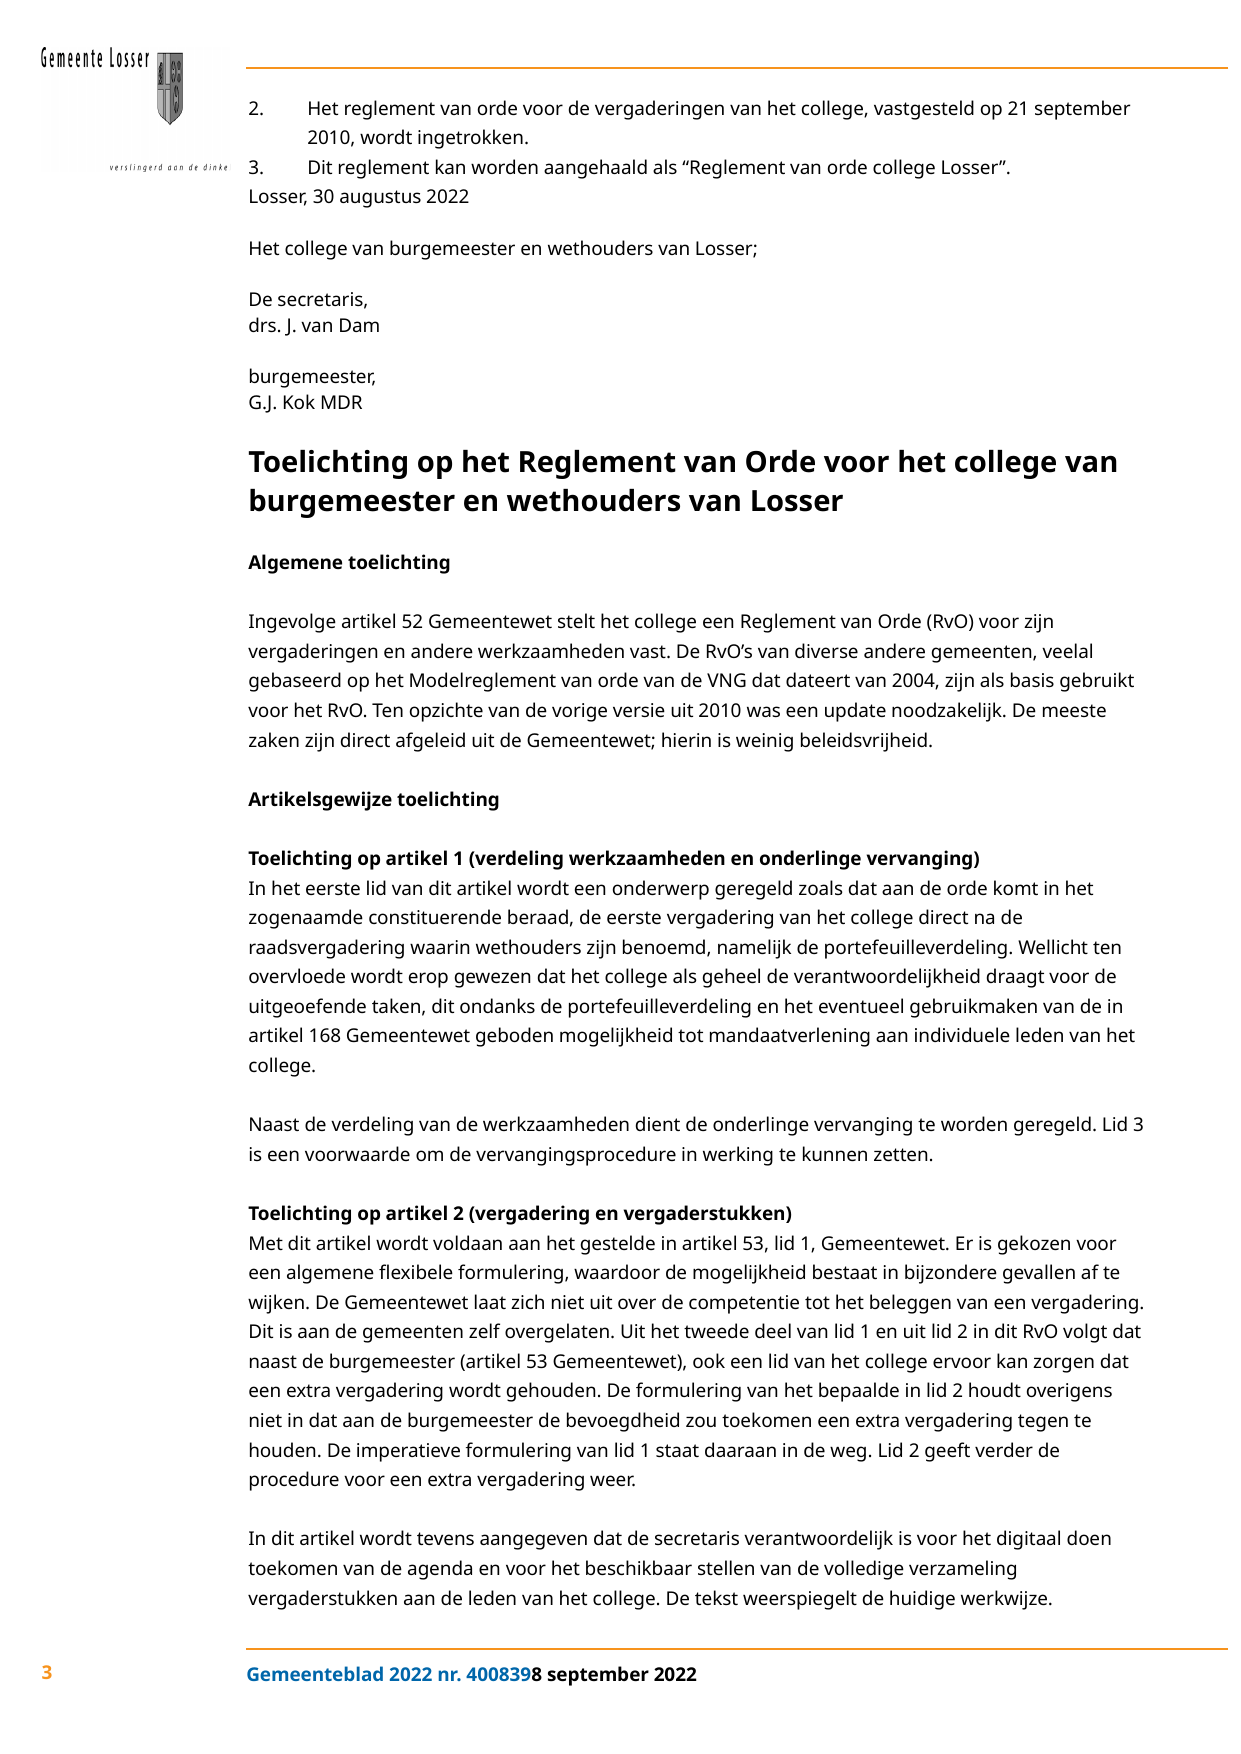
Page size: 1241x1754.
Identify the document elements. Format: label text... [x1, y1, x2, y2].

text drs. J. van Dam [248, 312, 1152, 338]
list Dit reglement kan worden aangehaald als “Reglement van orde college Losser”. [248, 154, 1152, 180]
text G.J. Kok MDR [248, 389, 1152, 415]
text Met dit artikel wordt voldaan aan het gestelde in artikel 53, lid 1, Gemeentewet. Er is gekozen voor een algemene flexibele formulering, waardoor de mogelijkheid bestaat in bijzondere gevallen af te wijken. De Gemeentewet laat zich niet uit over de competentie tot het beleggen van een vergadering. Dit is aan de gemeenten zelf overgelaten. Uit het tweede deel van lid 1 en uit lid 2 in dit RvO volgt dat naast de burgemeester (artikel 53 Gemeentewet), ook een lid van het college ervoor kan zorgen dat een extra vergadering wordt gehouden. De formulering van het bepaalde in lid 2 houdt overigens niet in dat aan de burgemeester de bevoegdheid zou toekomen een extra vergadering tegen te houden. De imperatieve formulering van lid 1 staat daaraan in de weg. Lid 2 geeft verder de procedure voor een extra vergadering weer. [248, 1230, 1152, 1492]
text In dit artikel wordt tevens aangegeven dat de secretaris verantwoordelijk is voor het digitaal doen toekomen van de agenda en voor het beschikbaar stellen van de volledige verzameling vergaderstukken aan de leden van het college. De tekst weerspiegelt de huidige werkwijze. [248, 1526, 1152, 1611]
list Het reglement van orde voor de vergaderingen van het college, vastgesteld op 21 september 2010, wordt ingetrokken. [248, 95, 1152, 150]
text Toelichting op het Reglement van Orde voor het college van burgemeester en wethouders van Losser [248, 441, 1152, 520]
text Toelichting op artikel 2 (vergadering en vergaderstukken) [248, 1200, 1152, 1226]
text Losser, 30 augustus 2022 [248, 183, 1152, 209]
text Naast de verdeling van de werkzaamheden dient de onderlinge vervanging te worden geregeld. Lid 3 is een voorwaarde om de vervangingsprocedure in werking te kunnen zetten. [248, 1111, 1152, 1167]
text Toelichting op artikel 1 (verdeling werkzaamheden en onderlinge vervanging) [248, 845, 1152, 871]
text In het eerste lid van dit artikel wordt een onderwerp geregeld zoals dat aan de orde komt in het zogenaamde constituerende beraad, de eerste vergadering van het college direct na de raadsvergadering waarin wethouders zijn benoemd, namelijk de portefeuilleverdeling. Wellicht ten overvloede wordt erop gewezen dat het college als geheel de verantwoordelijkheid draagt voor de uitgeoefende taken, dit ondanks de portefeuilleverdeling en het eventueel gebruikmaken van de in artikel 168 Gemeentewet geboden mogelijkheid tot mandaatverlening aan individuele leden van het college. [248, 875, 1152, 1078]
text De secretaris, [248, 286, 1152, 312]
text burgemeester, [248, 364, 1152, 389]
text Algemene toelichting [248, 549, 1152, 575]
picture [41, 47, 231, 172]
text Ingevolge artikel 52 Gemeentewet stelt het college een Reglement van Orde (RvO) voor zijn vergaderingen en andere werkzaamheden vast. De RvO’s van diverse andere gemeenten, veelal gebaseerd op het Modelreglement van orde van de VNG dat dateert van 2004, zijn als basis gebruikt voor het RvO. Ten opzichte van de vorige versie uit 2010 was een update noodzakelijk. De meeste zaken zijn direct afgeleid uit de Gemeentewet; hierin is weinig beleidsvrijheid. [248, 608, 1152, 753]
text Artikelsgewijze toelichting [248, 786, 1152, 812]
text Het college van burgemeester en wethouders van Losser; [248, 235, 1152, 261]
